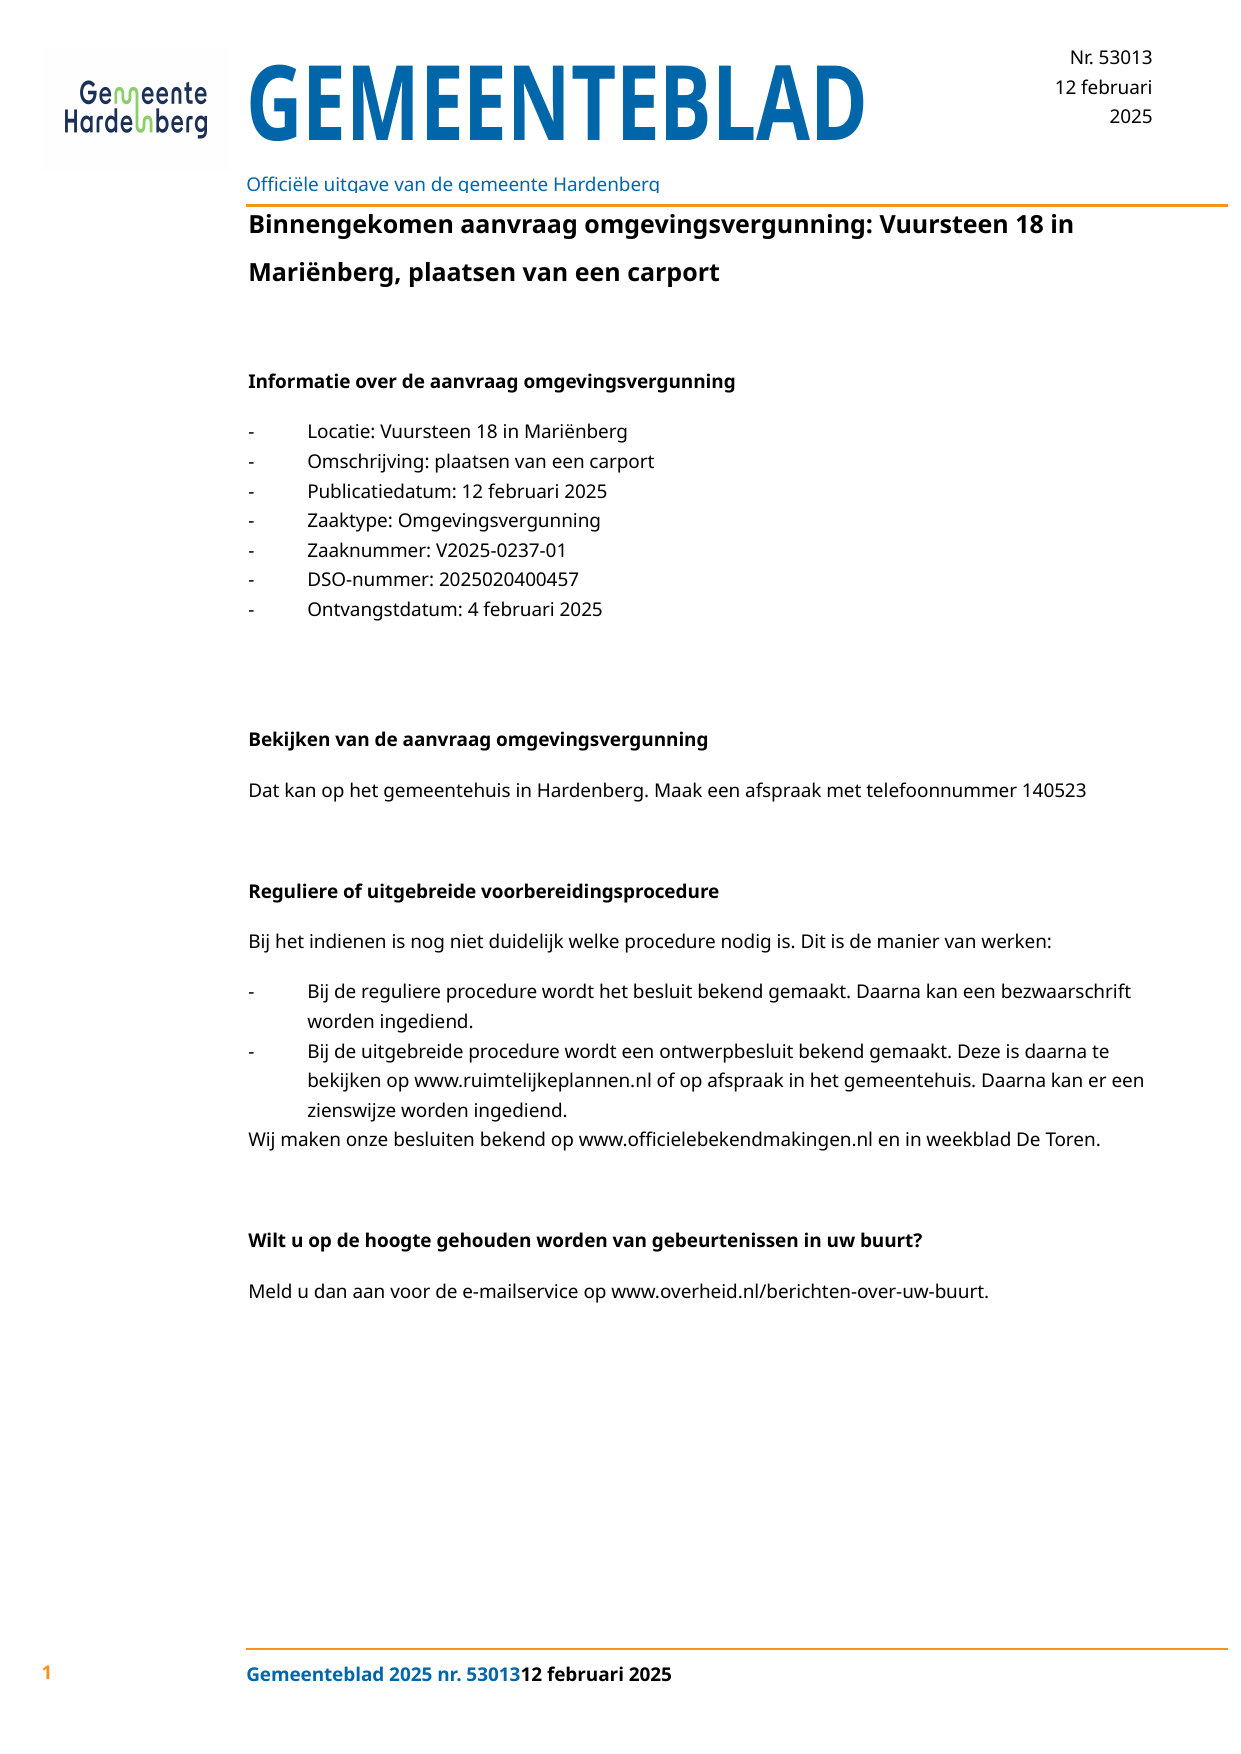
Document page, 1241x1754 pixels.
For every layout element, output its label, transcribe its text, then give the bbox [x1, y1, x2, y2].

text Wij maken onze besluiten bekend op www.officielebekendmakingen.nl en in weekblad De Toren. [248, 1127, 1152, 1152]
text Dat kan op het gemeentehuis in Hardenberg. Maak een afspraak met telefoonnummer 140523 [248, 777, 1152, 803]
list Zaaktype: Omgevingsvergunning [248, 507, 1152, 533]
picture [41, 47, 231, 172]
list Omschrijving: plaatsen van een carport [248, 448, 1152, 474]
text Wilt u op de hoogte gehouden worden van gebeurtenissen in uw buurt? [248, 1227, 1152, 1253]
text Bij het indienen is nog niet duidelijk welke procedure nodig is. Dit is de manier van werken: [248, 928, 1152, 954]
list Bij de reguliere procedure wordt het besluit bekend gemaakt. Daarna kan een bezwaarschrift worden ingediend. [248, 979, 1152, 1034]
list DSO-nummer: 2025020400457 [248, 567, 1152, 592]
text Reguliere of uitgebreide voorbereidingsprocedure [248, 878, 1152, 904]
list Zaaknummer: V2025-0237-01 [248, 537, 1152, 563]
list Ontvangstdatum: 4 februari 2025 [248, 596, 1152, 622]
list Bij de uitgebreide procedure wordt een ontwerpbesluit bekend gemaakt. Deze is daarna te bekijken op www.ruimtelijkeplannen.nl of op afspraak in het gemeentehuis. Daarna kan er een zienswijze worden ingediend. [248, 1038, 1152, 1123]
list Publicatiedatum: 12 februari 2025 [248, 478, 1152, 504]
text Meld u dan aan voor de e-mailservice op www.overheid.nl/berichten-over-uw-buurt. [248, 1278, 1152, 1304]
text Bekijken van de aanvraag omgevingsvergunning [248, 727, 1152, 752]
list Locatie: Vuursteen 18 in Mariënberg [248, 419, 1152, 444]
text Binnengekomen aanvraag omgevingsvergunning: Vuursteen 18 in Mariënberg, plaatsen van een carport [248, 207, 1152, 288]
text Informatie over de aanvraag omgevingsvergunning [248, 368, 1152, 394]
